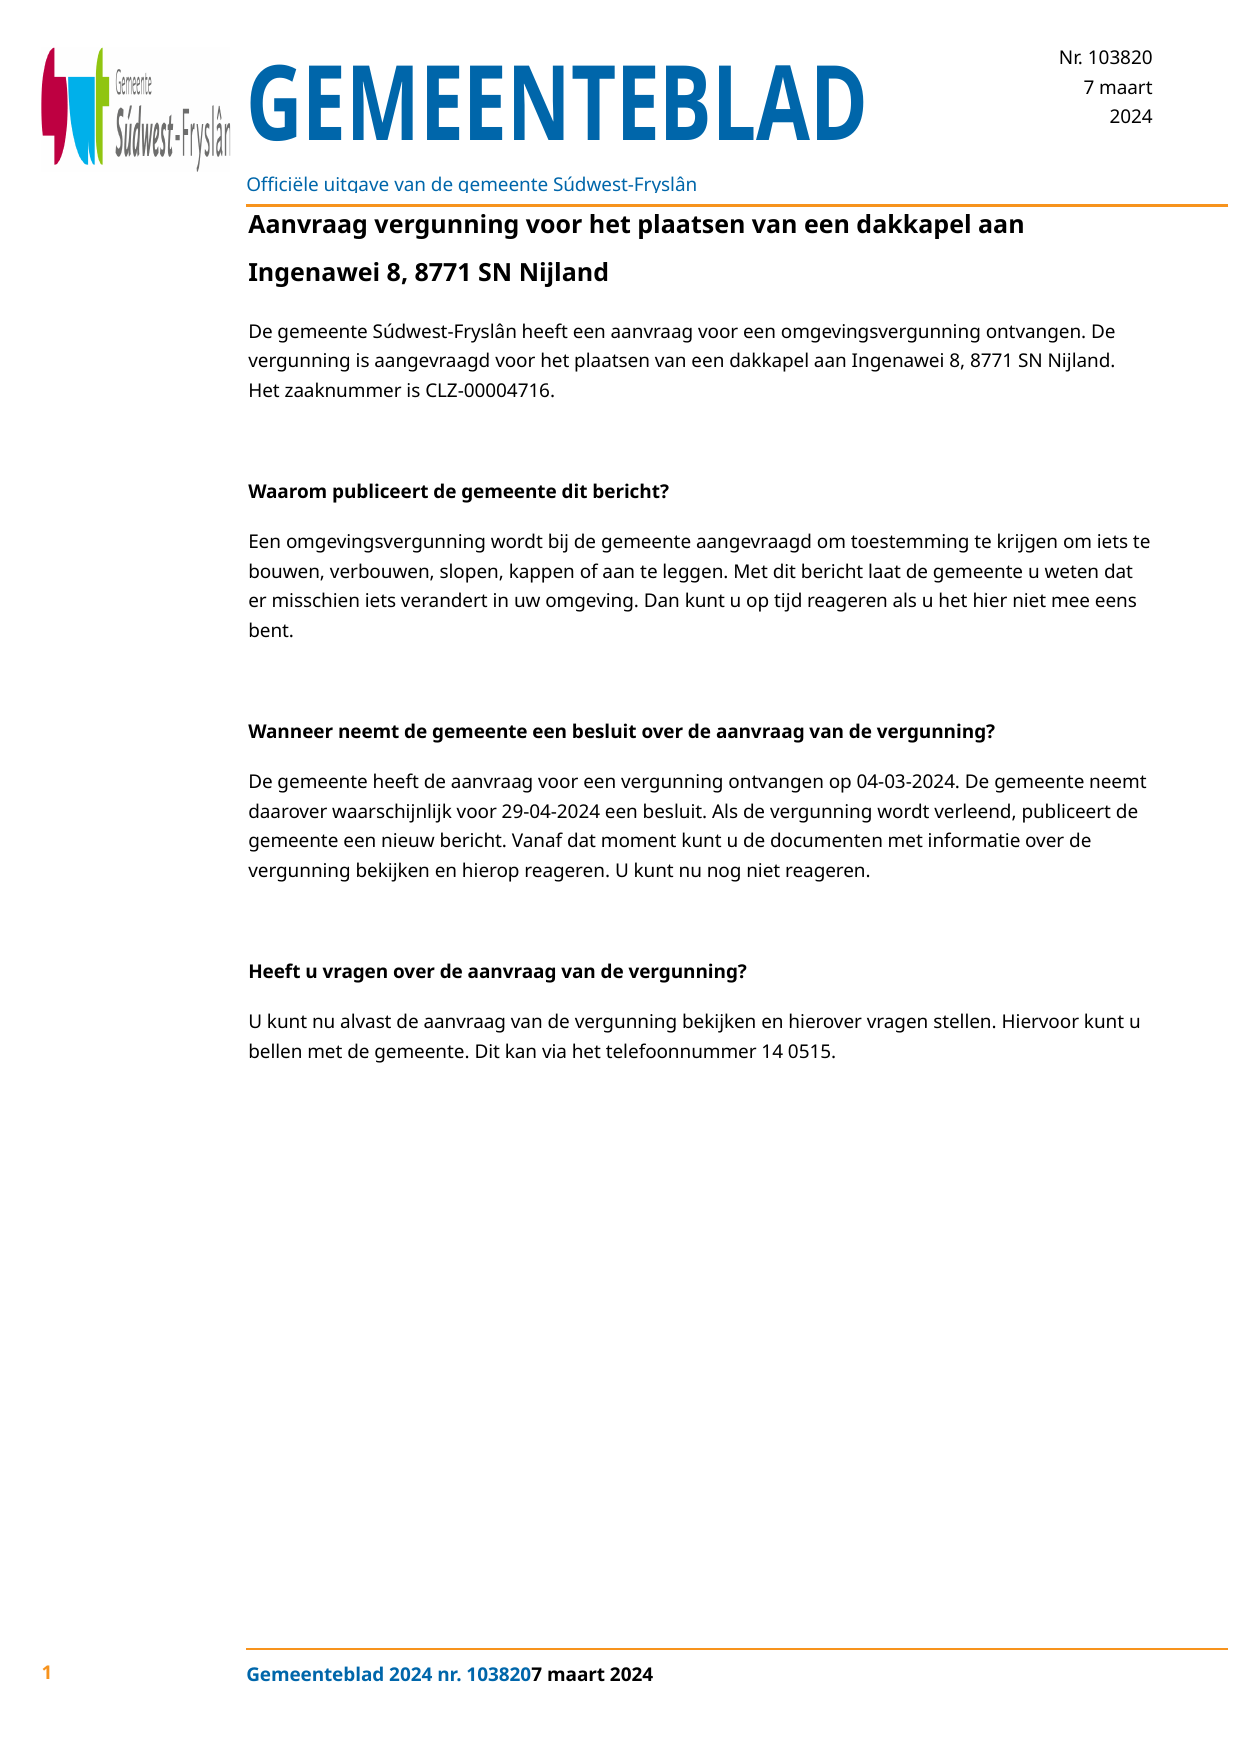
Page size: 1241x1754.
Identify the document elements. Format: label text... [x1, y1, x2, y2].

text Een omgevingsvergunning wordt bij de gemeente aangevraagd om toestemming te krijgen om iets te bouwen, verbouwen, slopen, kappen of aan te leggen. Met dit bericht laat de gemeente u weten dat er misschien iets verandert in uw omgeving. Dan kunt u op tijd reageren als u het hier niet mee eens bent. [248, 528, 1152, 643]
text Waarom publiceert de gemeente dit bericht? [248, 478, 1152, 504]
text Wanneer neemt de gemeente een besluit over de aanvraag van de vergunning? [248, 718, 1152, 744]
text De gemeente heeft de aanvraag voor een vergunning ontvangen op 04-03-2024. De gemeente neemt daarover waarschijnlijk voor 29-04-2024 een besluit. Als de vergunning wordt verleend, publiceert de gemeente een nieuw bericht. Vanaf dat moment kunt u de documenten met informatie over de vergunning bekijken en hierop reageren. U kunt nu nog niet reageren. [248, 768, 1152, 883]
text U kunt nu alvast de aanvraag van de vergunning bekijken en hierover vragen stellen. Hiervoor kunt u bellen met de gemeente. Dit kan via het telefoonnummer 14 0515. [248, 1008, 1152, 1064]
picture [41, 47, 231, 172]
text De gemeente Súdwest-Fryslân heeft een aanvraag voor een omgevingsvergunning ontvangen. De vergunning is aangevraagd voor het plaatsen van een dakkapel aan Ingenawei 8, 8771 SN Nijland. Het zaaknummer is CLZ-00004716. [248, 318, 1152, 403]
text Heeft u vragen over de aanvraag van de vergunning? [248, 958, 1152, 984]
text Aanvraag vergunning voor het plaatsen van een dakkapel aan Ingenawei 8, 8771 SN Nijland [248, 207, 1152, 288]
